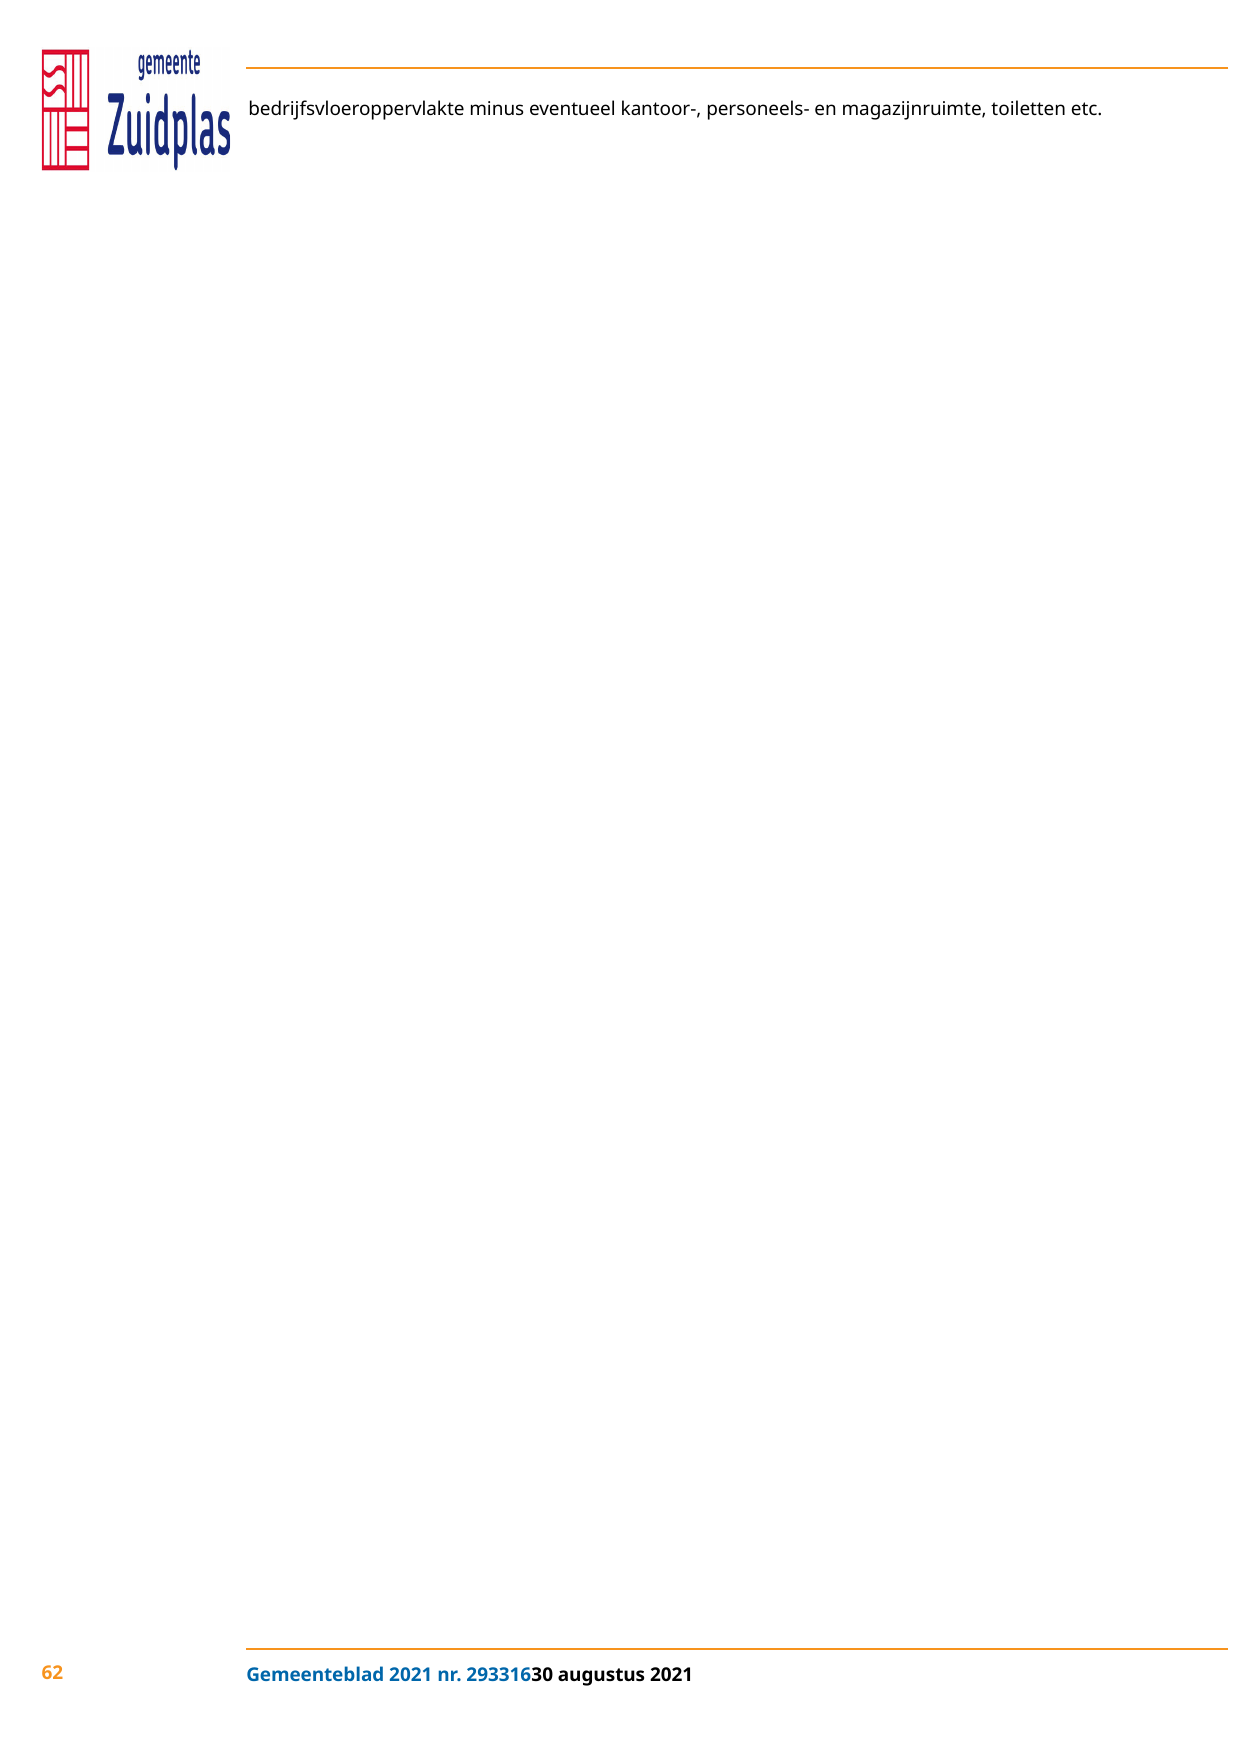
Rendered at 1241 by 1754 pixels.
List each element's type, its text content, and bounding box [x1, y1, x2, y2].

text bedrijfsvloeroppervlakte minus eventueel kantoor-, personeels- en magazijnruimte, toiletten etc. [248, 95, 1152, 121]
picture [41, 47, 231, 172]
